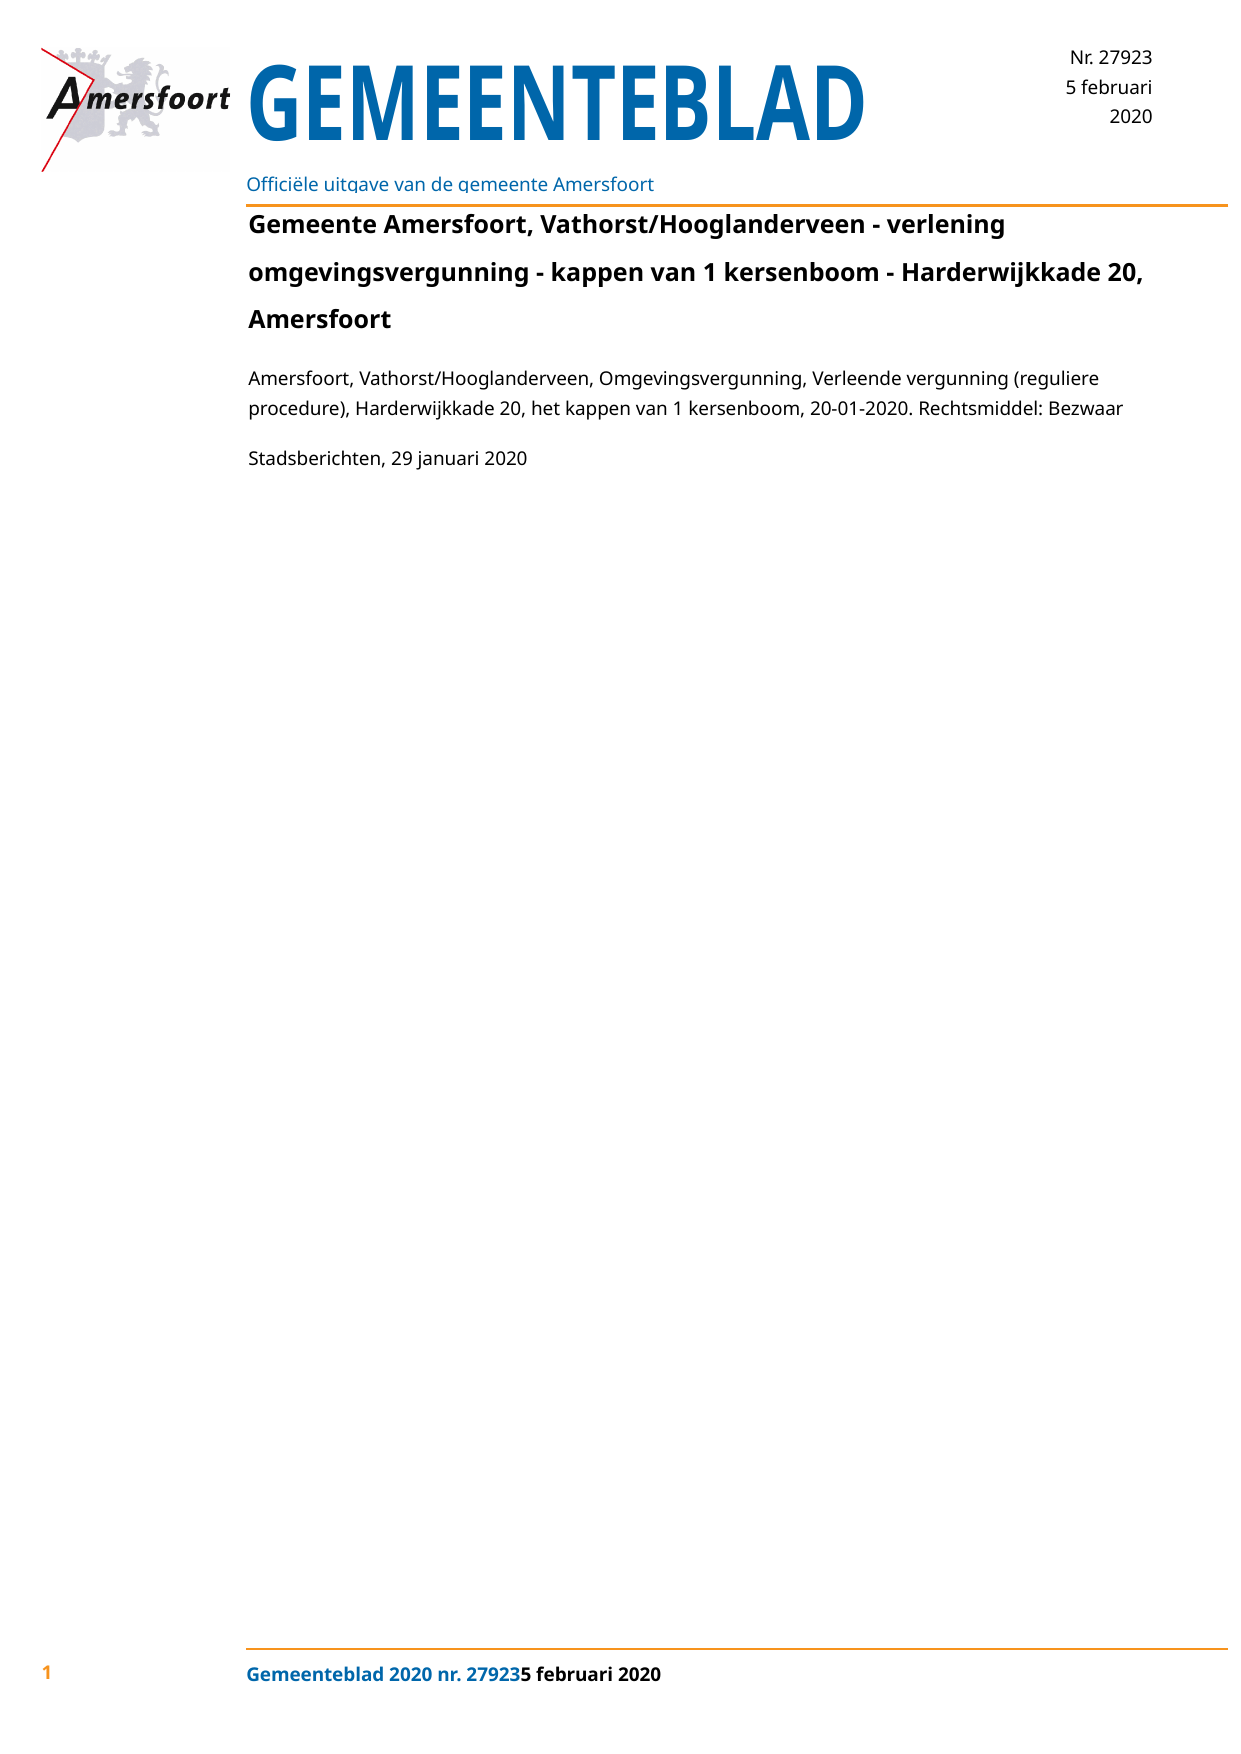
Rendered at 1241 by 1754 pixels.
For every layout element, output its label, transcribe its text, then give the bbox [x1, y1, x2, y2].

picture [41, 47, 231, 172]
text Amersfoort, Vathorst/Hooglanderveen, Omgevingsvergunning, Verleende vergunning (reguliere procedure), Harderwijkkade 20, het kappen van 1 kersenboom, 20-01-2020. Rechtsmiddel: Bezwaar [248, 366, 1152, 421]
text Stadsberichten, 29 januari 2020 [248, 446, 1152, 471]
text Gemeente Amersfoort, Vathorst/Hooglanderveen - verlening omgevingsvergunning - kappen van 1 kersenboom - Harderwijkkade 20, Amersfoort [248, 207, 1152, 336]
